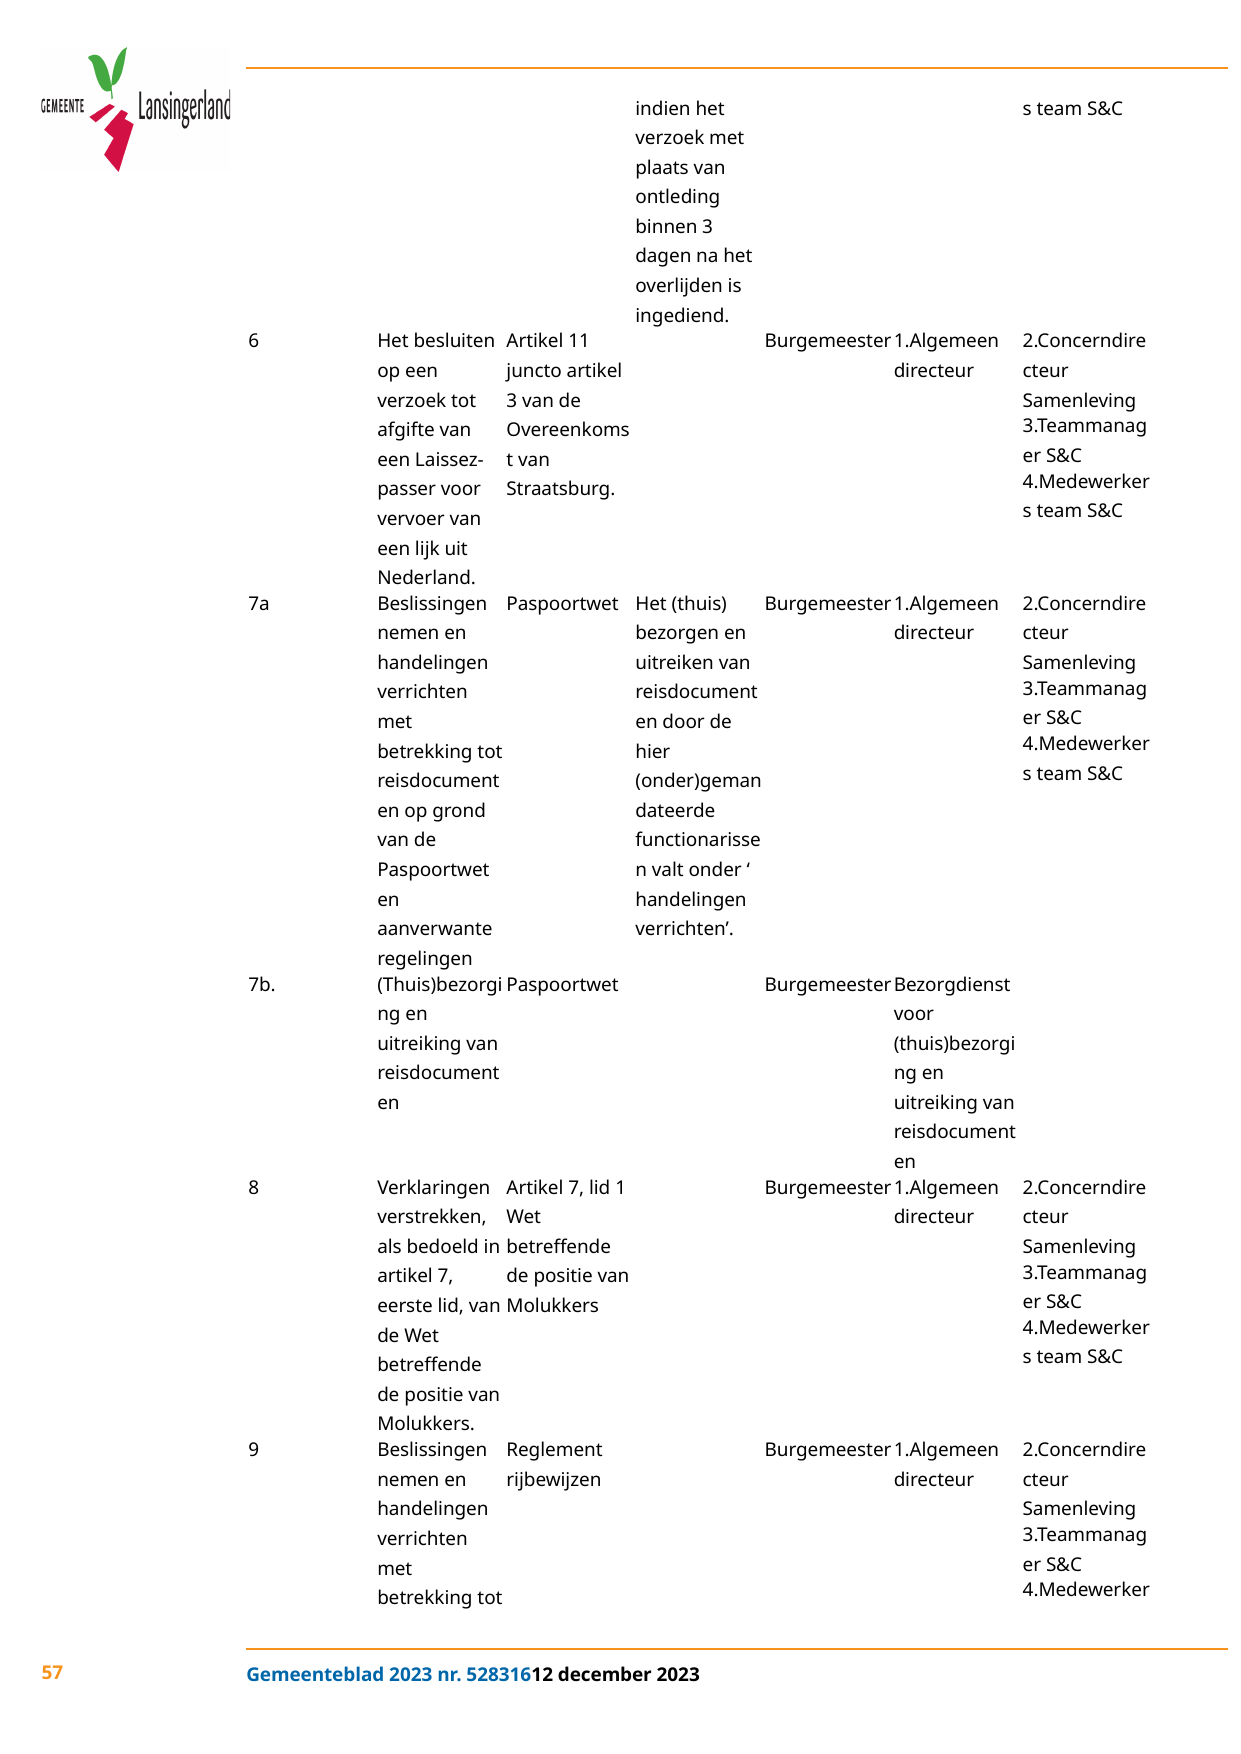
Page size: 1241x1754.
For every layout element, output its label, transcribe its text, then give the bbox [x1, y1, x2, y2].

table_cell Burgemeester [764, 1436, 893, 1610]
table_cell Paspoortwet [506, 590, 635, 971]
table_cell 1.Algemeen directeur [894, 1174, 1022, 1436]
picture [41, 47, 231, 172]
table_cell 2.Concerndirecteur Samenleving [1023, 328, 1152, 412]
table_cell Artikel 11 juncto artikel 3 van de Overeenkomst van Straatsburg. [506, 328, 635, 590]
table_cell 6 [248, 328, 377, 590]
table_cell Artikel 7, lid 1 Wet betreffende de positie van Molukkers [506, 1174, 635, 1436]
table_cell 3.Teammanager S&C [1023, 1259, 1152, 1314]
table_cell 9 [248, 1436, 377, 1610]
table_cell Het (thuis) bezorgen en uitreiken van reisdocumenten door de hier (onder)gemandateerde functionarissen valt onder ‘ handelingen verrichten’. [635, 590, 764, 971]
table_cell 7a [248, 590, 377, 971]
table_cell [1023, 971, 1152, 1174]
table_cell 2.Concerndirecteur Samenleving [1023, 1174, 1152, 1259]
table_cell [635, 328, 764, 590]
table_cell 4.Medewerker [1023, 1577, 1152, 1610]
table_cell Verklaringen verstrekken, als bedoeld in artikel 7, eerste lid, van de Wet betreffende de positie van Molukkers. [377, 1174, 506, 1436]
table_cell s team S&C [1023, 95, 1152, 328]
table_cell (Thuis)bezorging en uitreiking van reisdocumenten [377, 971, 506, 1174]
table_cell [248, 95, 377, 328]
table_cell Paspoortwet [506, 971, 635, 1174]
table_cell [894, 95, 1022, 328]
table_cell [506, 95, 635, 328]
table_cell 1.Algemeen directeur [894, 1436, 1022, 1610]
table_cell 3.Teammanager S&C [1023, 1521, 1152, 1577]
table_cell 4.Medewerkers team S&C [1023, 1314, 1152, 1436]
table_cell [377, 95, 506, 328]
table_cell 1.Algemeen directeur [894, 328, 1022, 590]
table_cell 8 [248, 1174, 377, 1436]
table_cell [635, 1436, 764, 1610]
table_cell 4.Medewerkers team S&C [1023, 730, 1152, 971]
table_cell Het besluiten op een verzoek tot afgifte van een Laissez-passer voor vervoer van een lijk uit Nederland. [377, 328, 506, 590]
table_cell indien het verzoek met plaats van ontleding binnen 3 dagen na het overlijden is ingediend. [635, 95, 764, 328]
table_cell 2.Concerndirecteur Samenleving [1023, 590, 1152, 675]
table_cell Burgemeester [764, 328, 893, 590]
table_cell 4.Medewerkers team S&C [1023, 468, 1152, 590]
table_cell Beslissingen nemen en handelingen verrichten met betrekking tot [377, 1436, 506, 1610]
table_cell [635, 971, 764, 1174]
table_cell [635, 1174, 764, 1436]
table_cell 3.Teammanager S&C [1023, 413, 1152, 468]
table_cell Burgemeester [764, 590, 893, 971]
table_cell Beslissingen nemen en handelingen verrichten met betrekking tot reisdocumenten op grond van de Paspoortwet en aanverwante regelingen [377, 590, 506, 971]
table_cell 1.Algemeen directeur [894, 590, 1022, 971]
table_cell Burgemeester [764, 1174, 893, 1436]
table_cell Burgemeester [764, 971, 893, 1174]
table_cell 3.Teammanager S&C [1023, 675, 1152, 730]
table_cell 7b. [248, 971, 377, 1174]
table_cell 2.Concerndirecteur Samenleving [1023, 1436, 1152, 1521]
table_cell Bezorgdienst voor (thuis)bezorging en uitreiking van reisdocumenten [894, 971, 1022, 1174]
table_cell [764, 95, 893, 328]
table_cell Reglement rijbewijzen [506, 1436, 635, 1610]
